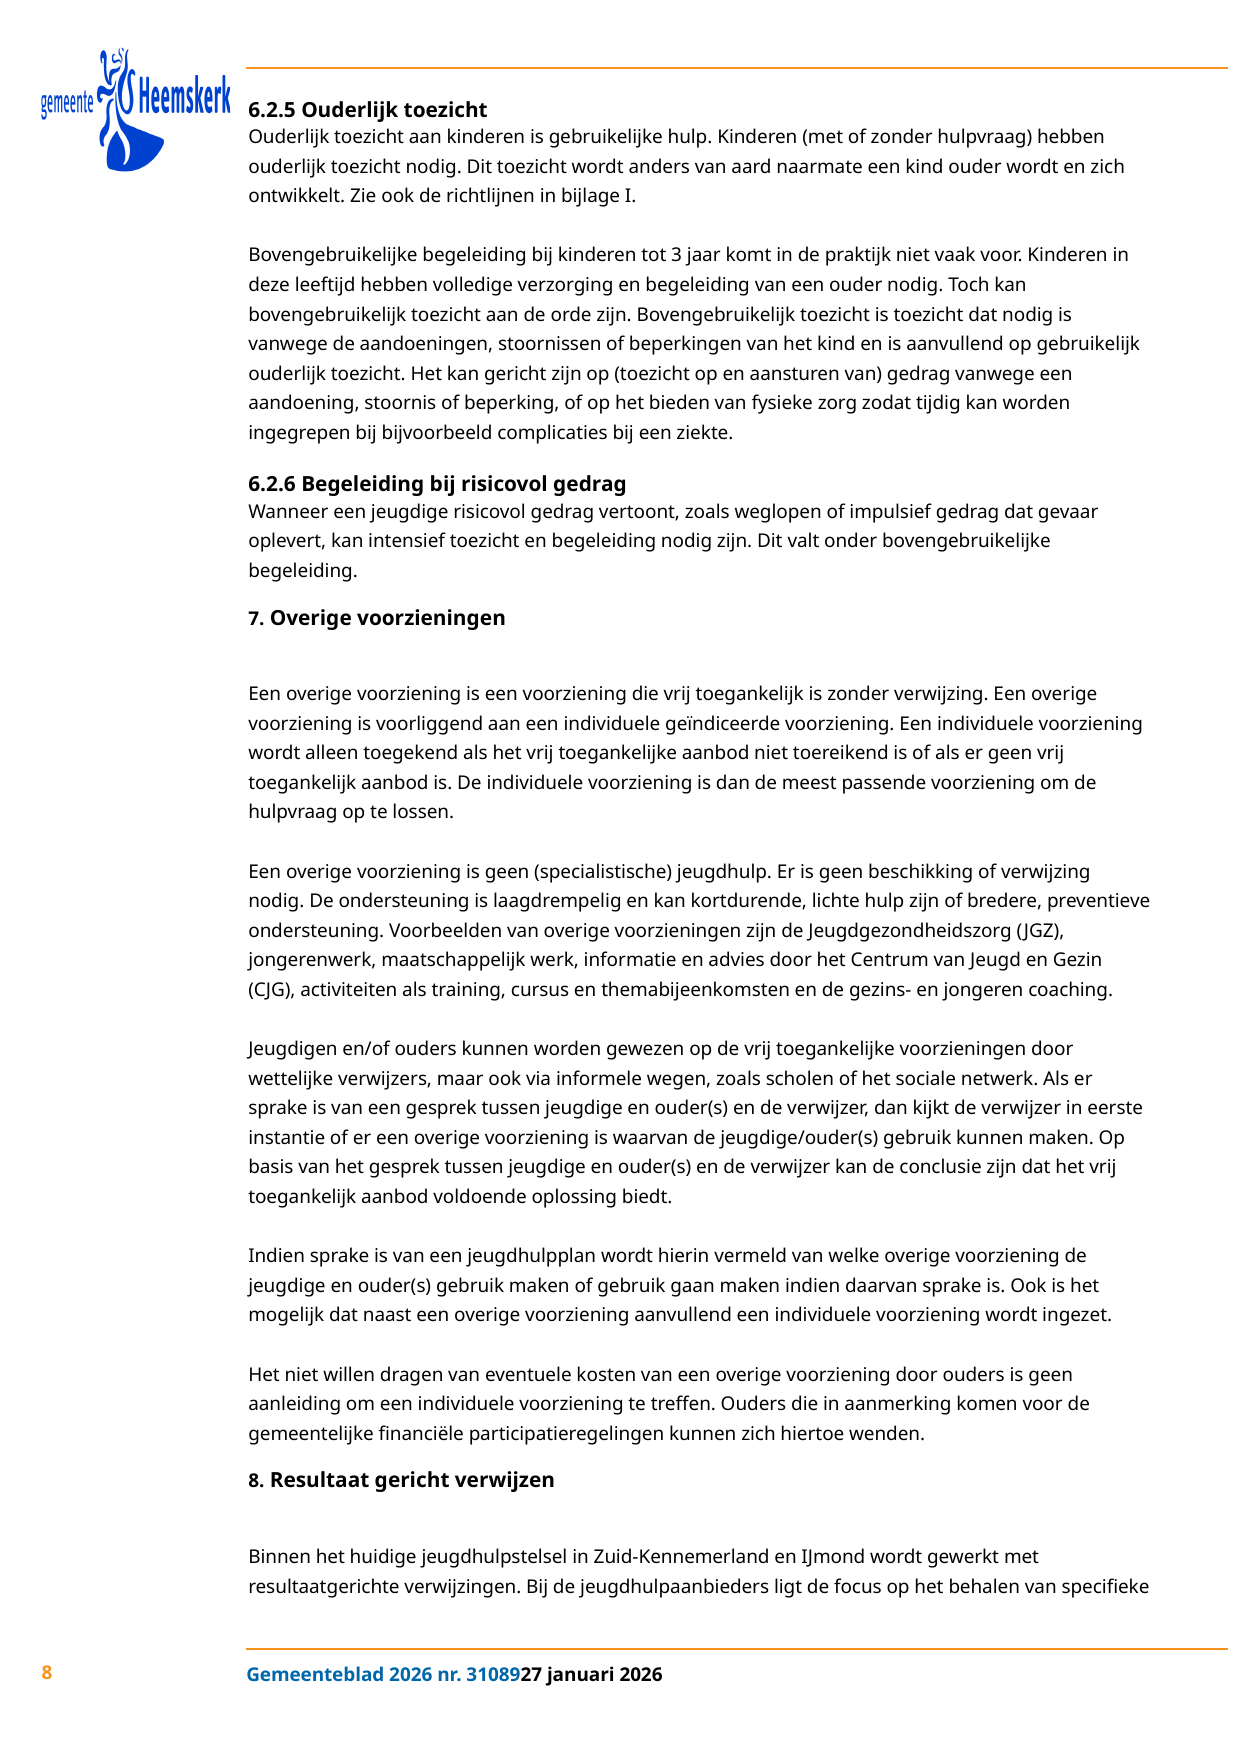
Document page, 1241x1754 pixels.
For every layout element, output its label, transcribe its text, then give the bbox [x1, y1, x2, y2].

text 8. Resultaat gericht verwijzen [248, 1466, 1152, 1494]
text Een overige voorziening is een voorziening die vrij toegankelijk is zonder verwijzing. Een overige voorziening is voorliggend aan een individuele geïndiceerde voorziening. Een individuele voorziening wordt alleen toegekend als het vrij toegankelijke aanbod niet toereikend is of als er geen vrij toegankelijk aanbod is. De individuele voorziening is dan de meest passende voorziening om de hulpvraag op te lossen. [248, 680, 1152, 824]
text 6.2.5 Ouderlijk toezicht [248, 95, 1152, 123]
text Een overige voorziening is geen (specialistische) jeugdhulp. Er is geen beschikking of verwijzing nodig. De ondersteuning is laagdrempelig en kan kortdurende, lichte hulp zijn of bredere, preventieve ondersteuning. Voorbeelden van overige voorzieningen zijn de Jeugdgezondheidszorg (JGZ), jongerenwerk, maatschappelijk werk, informatie en advies door het Centrum van Jeugd en Gezin (CJG), activiteiten als training, cursus en themabijeenkomsten en de gezins- en jongeren coaching. [248, 858, 1152, 1002]
text 6.2.6 Begeleiding bij risicovol gedrag [248, 469, 1152, 498]
text Jeugdigen en/of ouders kunnen worden gewezen op de vrij toegankelijke voorzieningen door wettelijke verwijzers, maar ook via informele wegen, zoals scholen of het sociale netwerk. Als er sprake is van een gesprek tussen jeugdige en ouder(s) en de verwijzer, dan kijkt de verwijzer in eerste instantie of er een overige voorziening is waarvan de jeugdige/ouder(s) gebruik kunnen maken. Op basis van het gesprek tussen jeugdige en ouder(s) en de verwijzer kan de conclusie zijn dat het vrij toegankelijk aanbod voldoende oplossing biedt. [248, 1035, 1152, 1209]
text Indien sprake is van een jeugdhulpplan wordt hierin vermeld van welke overige voorziening de jeugdige en ouder(s) gebruik maken of gebruik gaan maken indien daarvan sprake is. Ook is het mogelijk dat naast een overige voorziening aanvullend een individuele voorziening wordt ingezet. [248, 1242, 1152, 1327]
text 7. Overige voorzieningen [248, 603, 1152, 631]
text Bovengebruikelijke begeleiding bij kinderen tot 3 jaar komt in de praktijk niet vaak voor. Kinderen in deze leeftijd hebben volledige verzorging en begeleiding van een ouder nodig. Toch kan bovengebruikelijk toezicht aan de orde zijn. Bovengebruikelijk toezicht is toezicht dat nodig is vanwege de aandoeningen, stoornissen of beperkingen van het kind en is aanvullend op gebruikelijk ouderlijk toezicht. Het kan gericht zijn op (toezicht op en aansturen van) gedrag vanwege een aandoening, stoornis of beperking, of op het bieden van fysieke zorg zodat tijdig kan worden ingegrepen bij bijvoorbeeld complicaties bij een ziekte. [248, 242, 1152, 445]
picture [41, 47, 231, 172]
text Het niet willen dragen van eventuele kosten van een overige voorziening door ouders is geen aanleiding om een individuele voorziening te treffen. Ouders die in aanmerking komen voor de gemeentelijke financiële participatieregelingen kunnen zich hiertoe wenden. [248, 1361, 1152, 1446]
text Wanneer een jeugdige risicovol gedrag vertoont, zoals weglopen of impulsief gedrag dat gevaar oplevert, kan intensief toezicht en begeleiding nodig zijn. Dit valt onder bovengebruikelijke begeleiding. [248, 498, 1152, 583]
text Ouderlijk toezicht aan kinderen is gebruikelijke hulp. Kinderen (met of zonder hulpvraag) hebben ouderlijk toezicht nodig. Dit toezicht wordt anders van aard naarmate een kind ouder wordt en zich ontwikkelt. Zie ook de richtlijnen in bijlage I. [248, 123, 1152, 208]
text Binnen het huidige jeugdhulpstelsel in Zuid-Kennemerland en IJmond wordt gewerkt met resultaatgerichte verwijzingen. Bij de jeugdhulpaanbieders ligt de focus op het behalen van specifieke [248, 1543, 1152, 1599]
